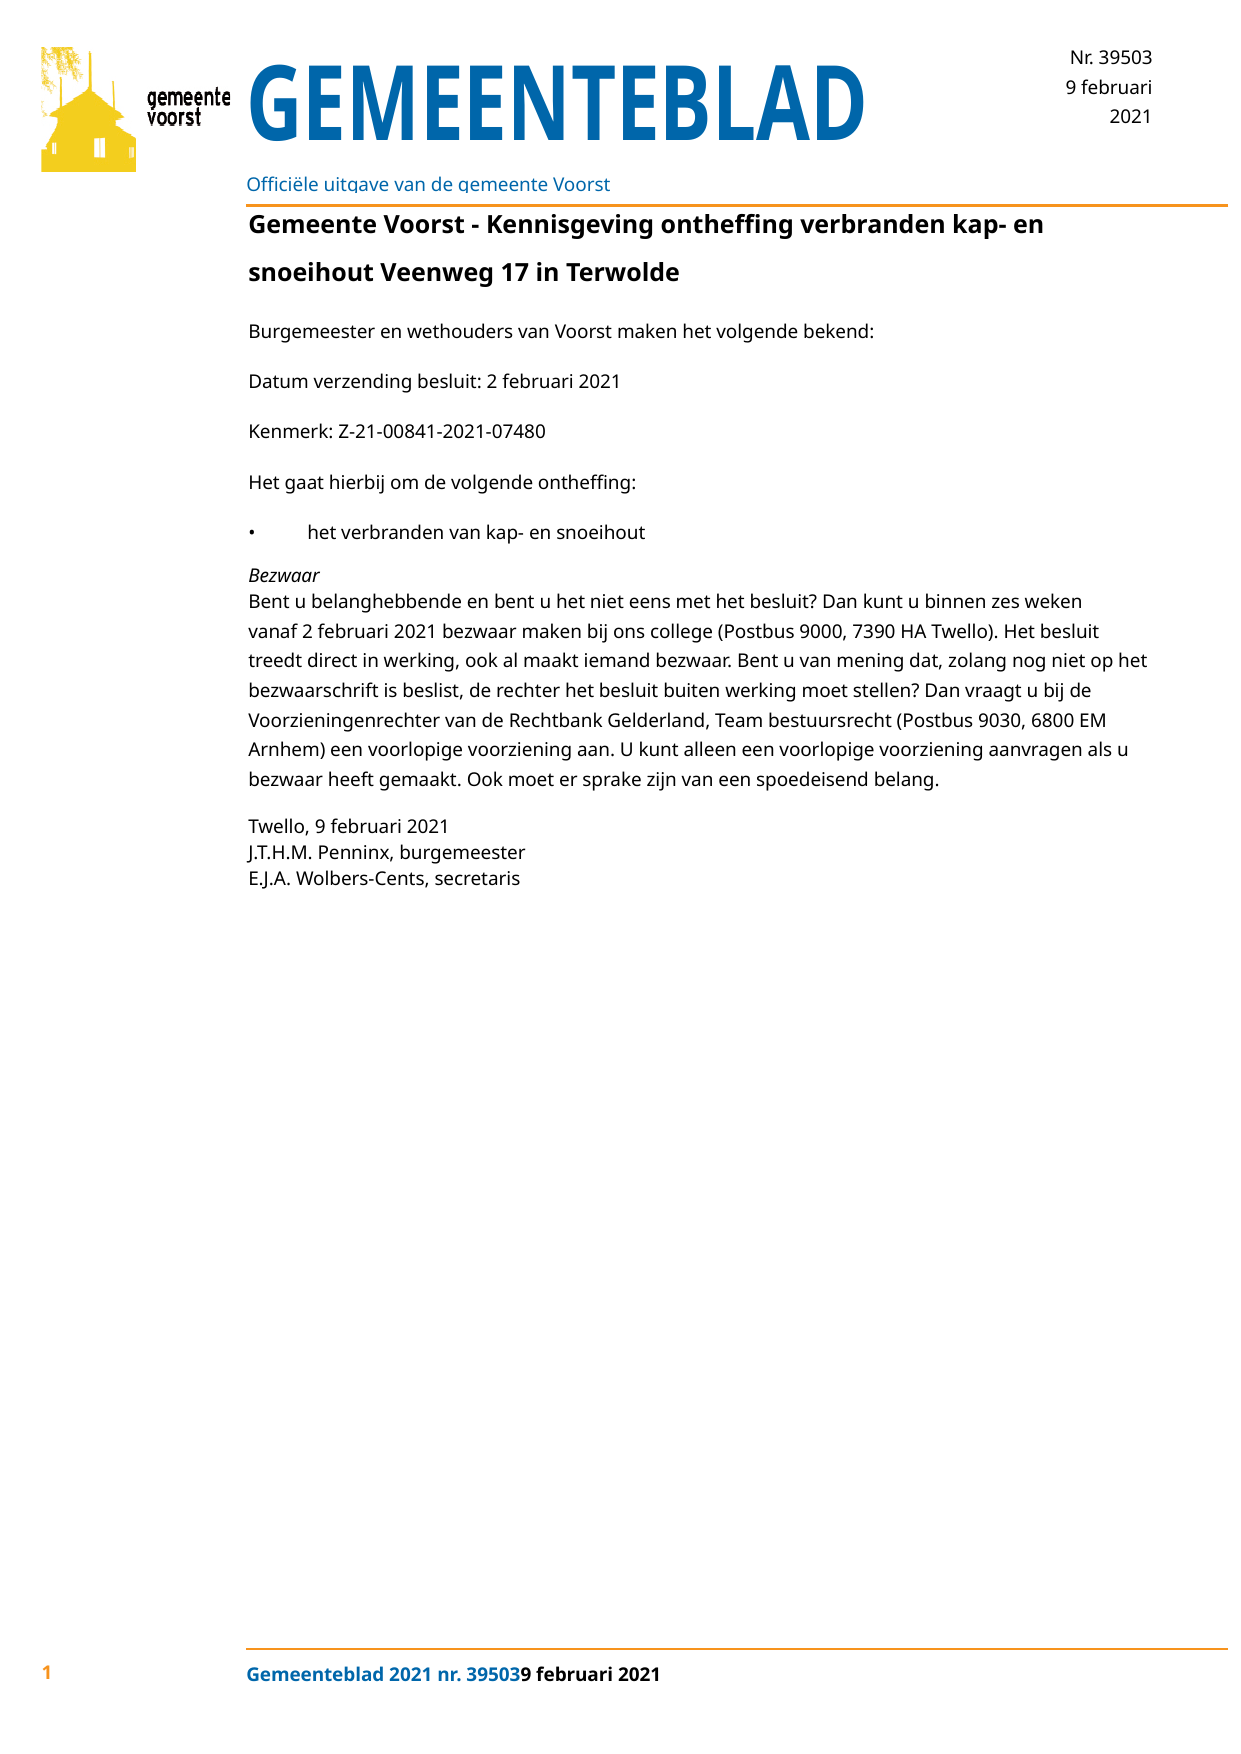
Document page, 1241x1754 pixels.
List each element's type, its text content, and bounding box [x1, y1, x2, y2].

text Gemeente Voorst - Kennisgeving ontheffing verbranden kap- en snoeihout Veenweg 17 in Terwolde [248, 207, 1152, 288]
picture [41, 47, 231, 172]
text Het gaat hierbij om de volgende ontheffing: [248, 469, 1152, 495]
list het verbranden van kap- en snoeihout [248, 519, 1152, 545]
text E.J.A. Wolbers-Cents, secretaris [248, 865, 1152, 891]
text J.T.H.M. Penninx, burgemeester [248, 839, 1152, 865]
text Twello, 9 februari 2021 [248, 814, 1152, 839]
text Kenmerk: Z-21-00841-2021-07480 [248, 419, 1152, 444]
text Bezwaar [248, 563, 1152, 588]
text Burgemeester en wethouders van Voorst maken het volgende bekend: [248, 318, 1152, 344]
text Datum verzending besluit: 2 februari 2021 [248, 368, 1152, 394]
text Bent u belanghebbende en bent u het niet eens met het besluit? Dan kunt u binnen zes weken vanaf 2 februari 2021 bezwaar maken bij ons college (Postbus 9000, 7390 HA Twello). Het besluit treedt direct in werking, ook al maakt iemand bezwaar. Bent u van mening dat, zolang nog niet op het bezwaarschrift is beslist, de rechter het besluit buiten werking moet stellen? Dan vraagt u bij de Voorzieningenrechter van de Rechtbank Gelderland, Team bestuursrecht (Postbus 9030, 6800 EM Arnhem) een voorlopige voorziening aan. U kunt alleen een voorlopige voorziening aanvragen als u bezwaar heeft gemaakt. Ook moet er sprake zijn van een spoedeisend belang. [248, 588, 1152, 792]
